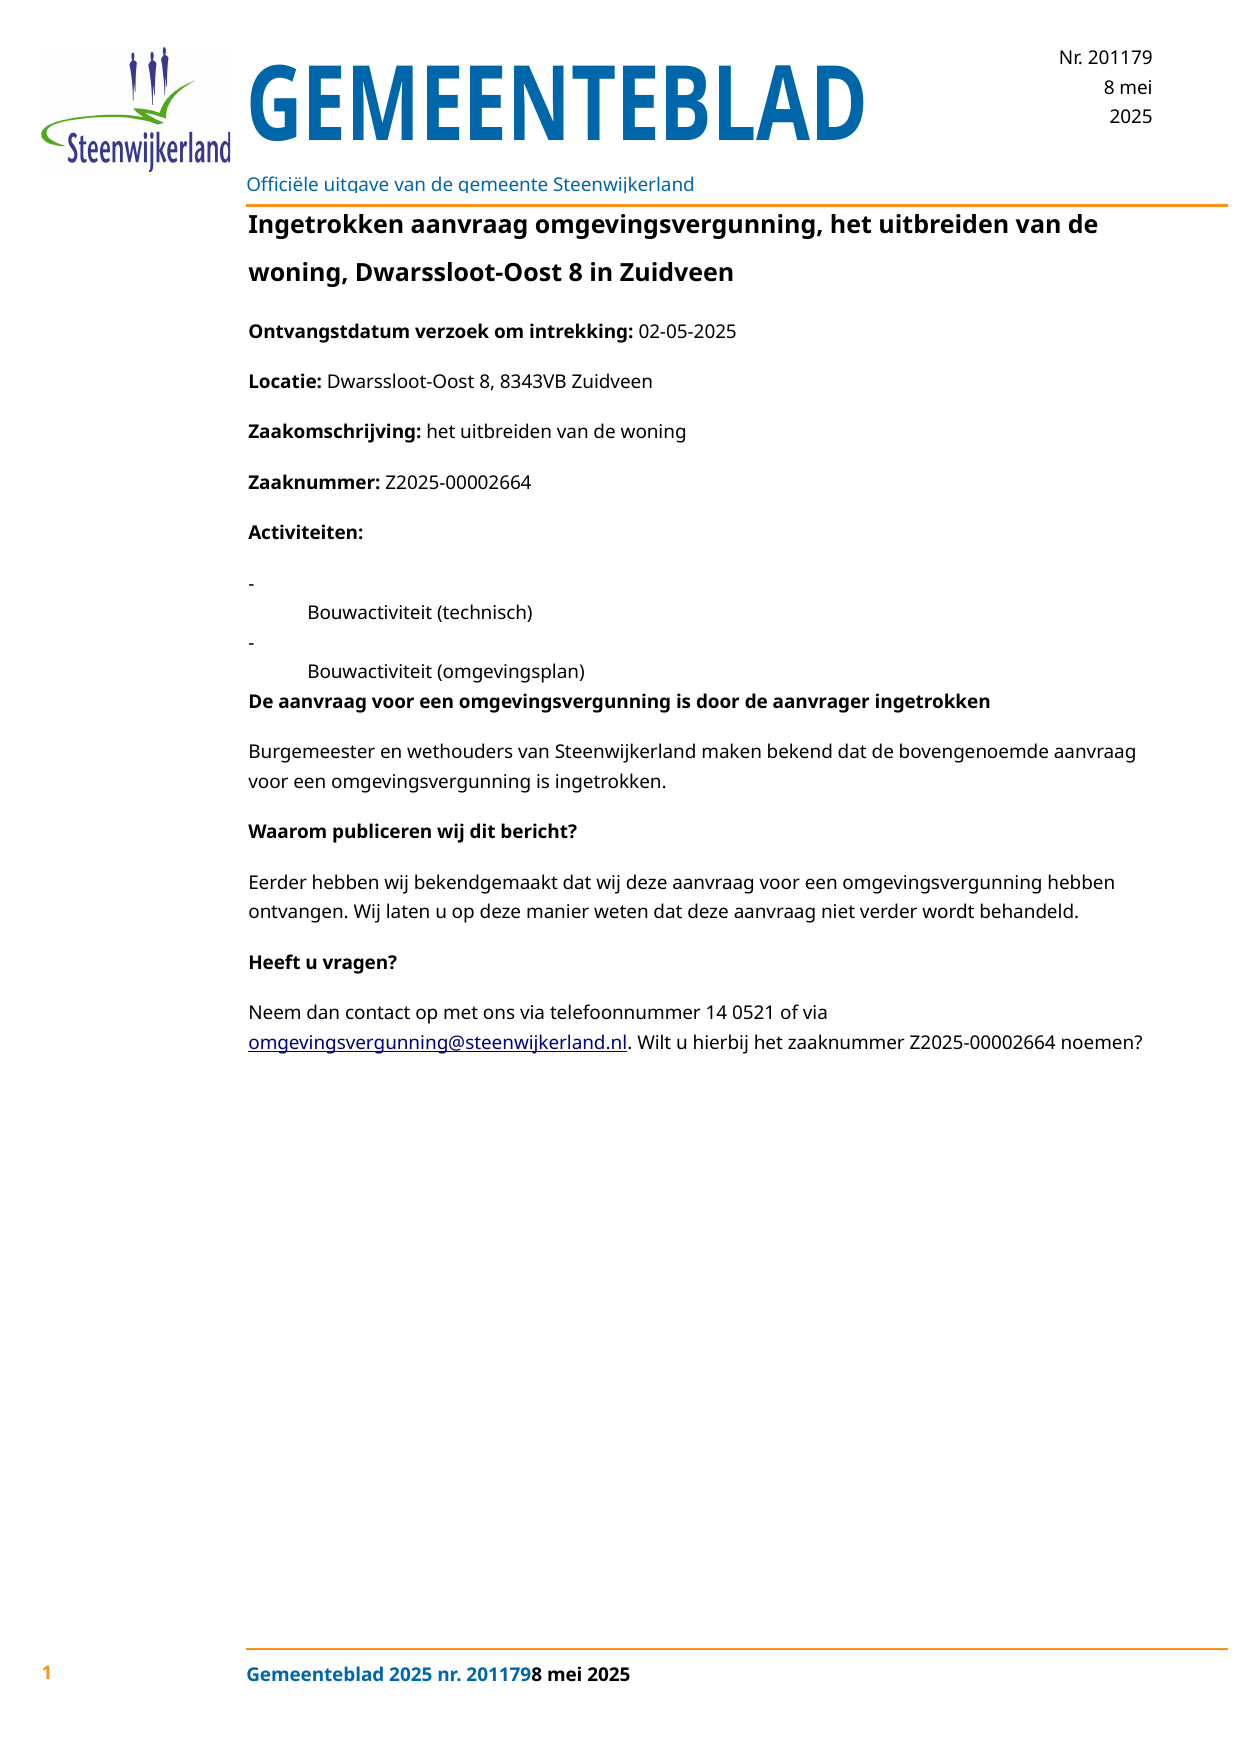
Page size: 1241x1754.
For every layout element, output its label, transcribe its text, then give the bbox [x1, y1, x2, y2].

text Activiteiten: [248, 519, 1152, 545]
text Eerder hebben wij bekendgemaakt dat wij deze aanvraag voor een omgevingsvergunning hebben ontvangen. Wij laten u op deze manier weten dat deze aanvraag niet verder wordt behandeld. [248, 869, 1152, 924]
text Ontvangstdatum verzoek om intrekking: 02-05-2025 [248, 318, 1152, 344]
text Ingetrokken aanvraag omgevingsvergunning, het uitbreiden van de woning, Dwarssloot-Oost 8 in Zuidveen [248, 207, 1152, 288]
text Neem dan contact op met ons via telefoonnummer 14 0521 of via omgevingsvergunning@steenwijkerland.nl. Wilt u hierbij het zaaknummer Z2025-00002664 noemen? [248, 999, 1152, 1055]
text Zaakomschrijving: het uitbreiden van de woning [248, 419, 1152, 444]
text Locatie: Dwarssloot-Oost 8, 8343VB Zuidveen [248, 368, 1152, 394]
list Bouwactiviteit (technisch) [248, 599, 1152, 625]
text Heeft u vragen? [248, 949, 1152, 975]
text De aanvraag voor een omgevingsvergunning is door de aanvrager ingetrokken [248, 688, 1152, 714]
text Zaaknummer: Z2025-00002664 [248, 469, 1152, 495]
text Burgemeester en wethouders van Steenwijkerland maken bekend dat de bovengenoemde aanvraag voor een omgevingsvergunning is ingetrokken. [248, 739, 1152, 794]
list Bouwactiviteit (omgevingsplan) [248, 659, 1152, 684]
picture [41, 47, 231, 172]
text Waarom publiceren wij dit bericht? [248, 819, 1152, 844]
